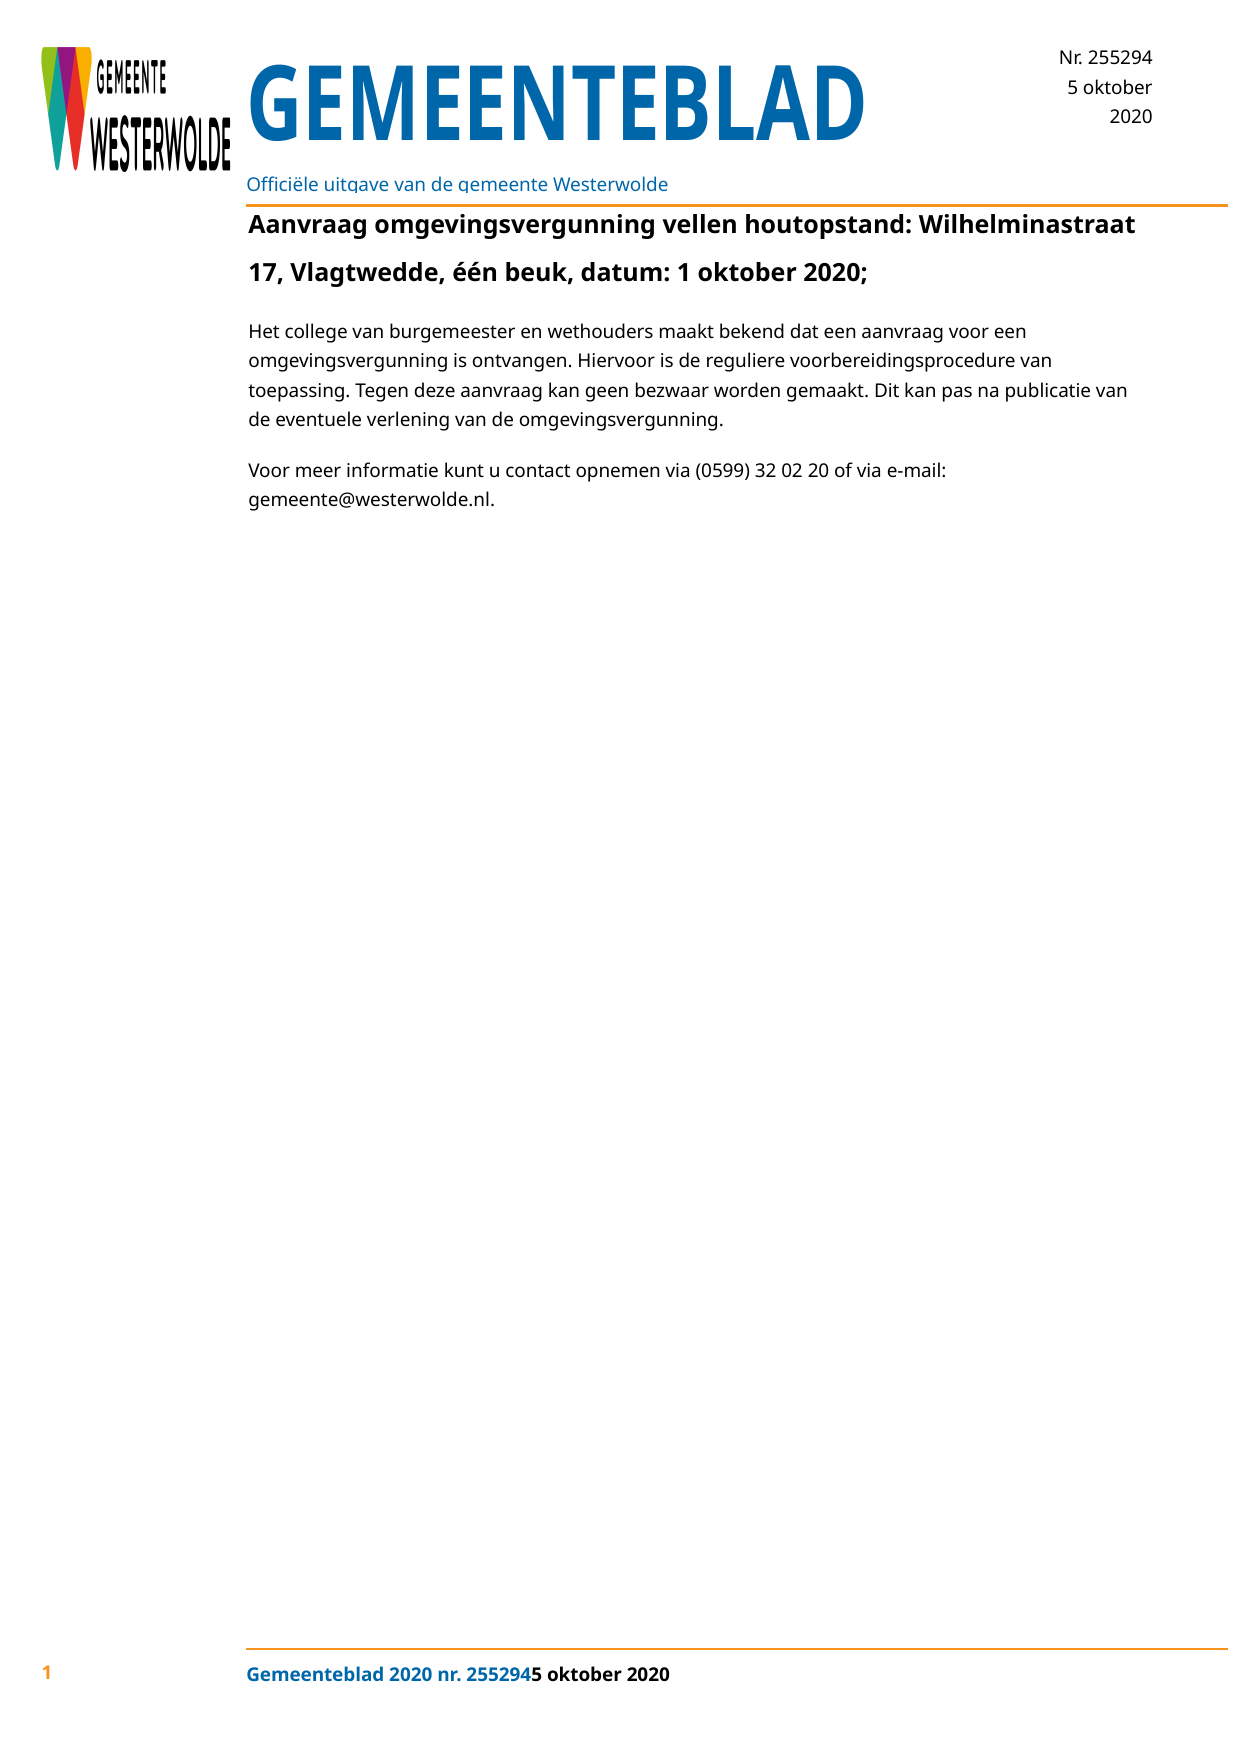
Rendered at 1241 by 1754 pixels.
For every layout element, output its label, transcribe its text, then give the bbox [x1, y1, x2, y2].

text Het college van burgemeester en wethouders maakt bekend dat een aanvraag voor een omgevingsvergunning is ontvangen. Hiervoor is de reguliere voorbereidingsprocedure van toepassing. Tegen deze aanvraag kan geen bezwaar worden gemaakt. Dit kan pas na publicatie van de eventuele verlening van de omgevingsvergunning. [248, 318, 1152, 432]
text Voor meer informatie kunt u contact opnemen via (0599) 32 02 20 of via e-mail: gemeente@westerwolde.nl. [248, 457, 1152, 512]
text Aanvraag omgevingsvergunning vellen houtopstand: Wilhelminastraat 17, Vlagtwedde, één beuk, datum: 1 oktober 2020; [248, 207, 1152, 288]
picture [41, 47, 231, 172]
